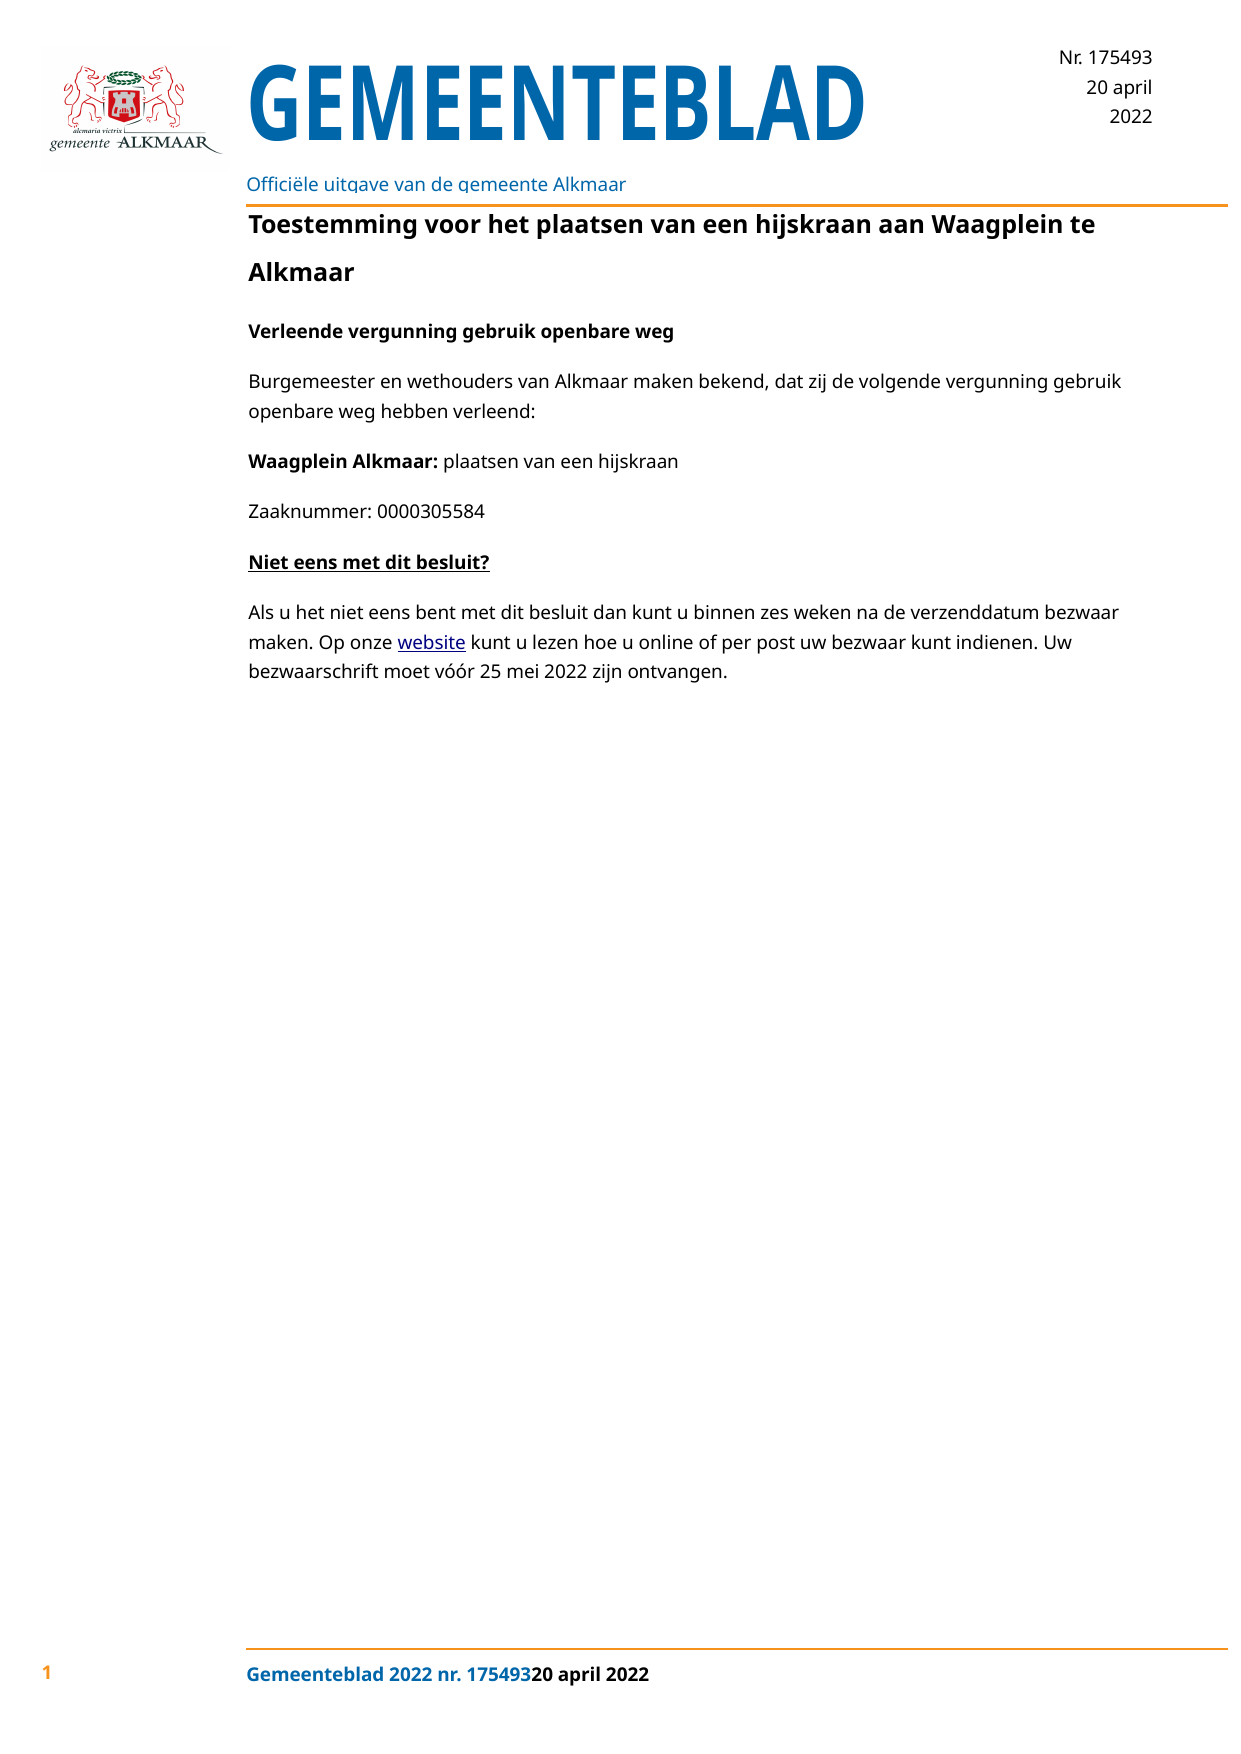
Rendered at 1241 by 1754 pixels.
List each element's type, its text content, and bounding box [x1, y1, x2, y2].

text Burgemeester en wethouders van Alkmaar maken bekend, dat zij de volgende vergunning gebruik openbare weg hebben verleend: [248, 368, 1152, 424]
text Zaaknummer: 0000305584 [248, 499, 1152, 524]
text Waagplein Alkmaar: plaatsen van een hijskraan [248, 448, 1152, 474]
text Verleende vergunning gebruik openbare weg [248, 318, 1152, 344]
picture [41, 47, 231, 172]
text Als u het niet eens bent met dit besluit dan kunt u binnen zes weken na de verzenddatum bezwaar maken. Op onze website kunt u lezen hoe u online of per post uw bezwaar kunt indienen. Uw bezwaarschrift moet vóór 25 mei 2022 zijn ontvangen. [248, 599, 1152, 684]
text Niet eens met dit besluit? [248, 549, 1152, 575]
text Toestemming voor het plaatsen van een hijskraan aan Waagplein te Alkmaar [248, 207, 1152, 288]
